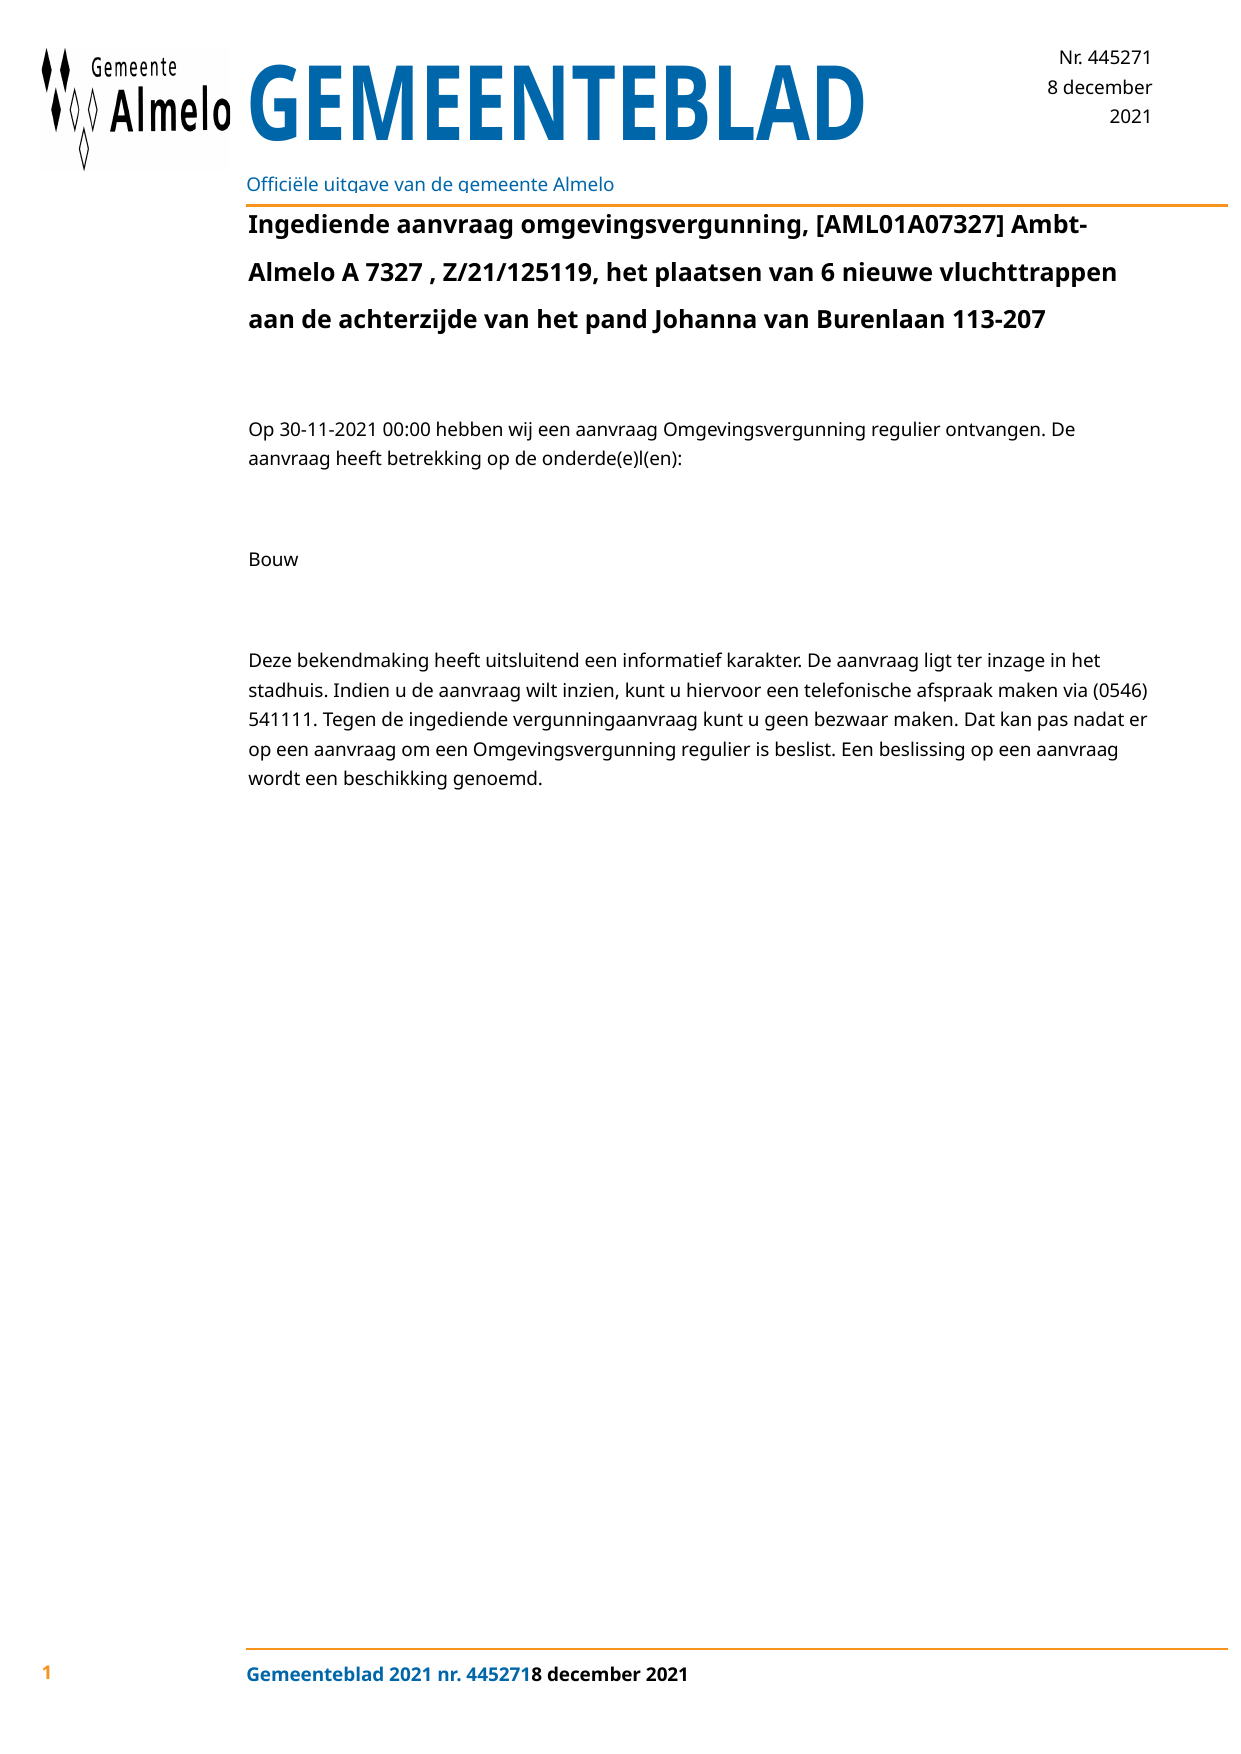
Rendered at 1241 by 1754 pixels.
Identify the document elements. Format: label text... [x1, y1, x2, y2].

text Op 30-11-2021 00:00 hebben wij een aanvraag Omgevingsvergunning regulier ontvangen. De aanvraag heeft betrekking op de onderde(e)l(en): [248, 416, 1152, 471]
text Bouw [248, 546, 1152, 572]
text Ingediende aanvraag omgevingsvergunning, [AML01A07327] Ambt-Almelo A 7327 , Z/21/125119, het plaatsen van 6 nieuwe vluchttrappen aan de achterzijde van het pand Johanna van Burenlaan 113-207 [248, 207, 1152, 336]
picture [41, 47, 231, 172]
text Deze bekendmaking heeft uitsluitend een informatief karakter. De aanvraag ligt ter inzage in het stadhuis. Indien u de aanvraag wilt inzien, kunt u hiervoor een telefonische afspraak maken via (0546) 541111. Tegen de ingediende vergunningaanvraag kunt u geen bezwaar maken. Dat kan pas nadat er op een aanvraag om een Omgevingsvergunning regulier is beslist. Een beslissing op een aanvraag wordt een beschikking genoemd. [248, 647, 1152, 791]
